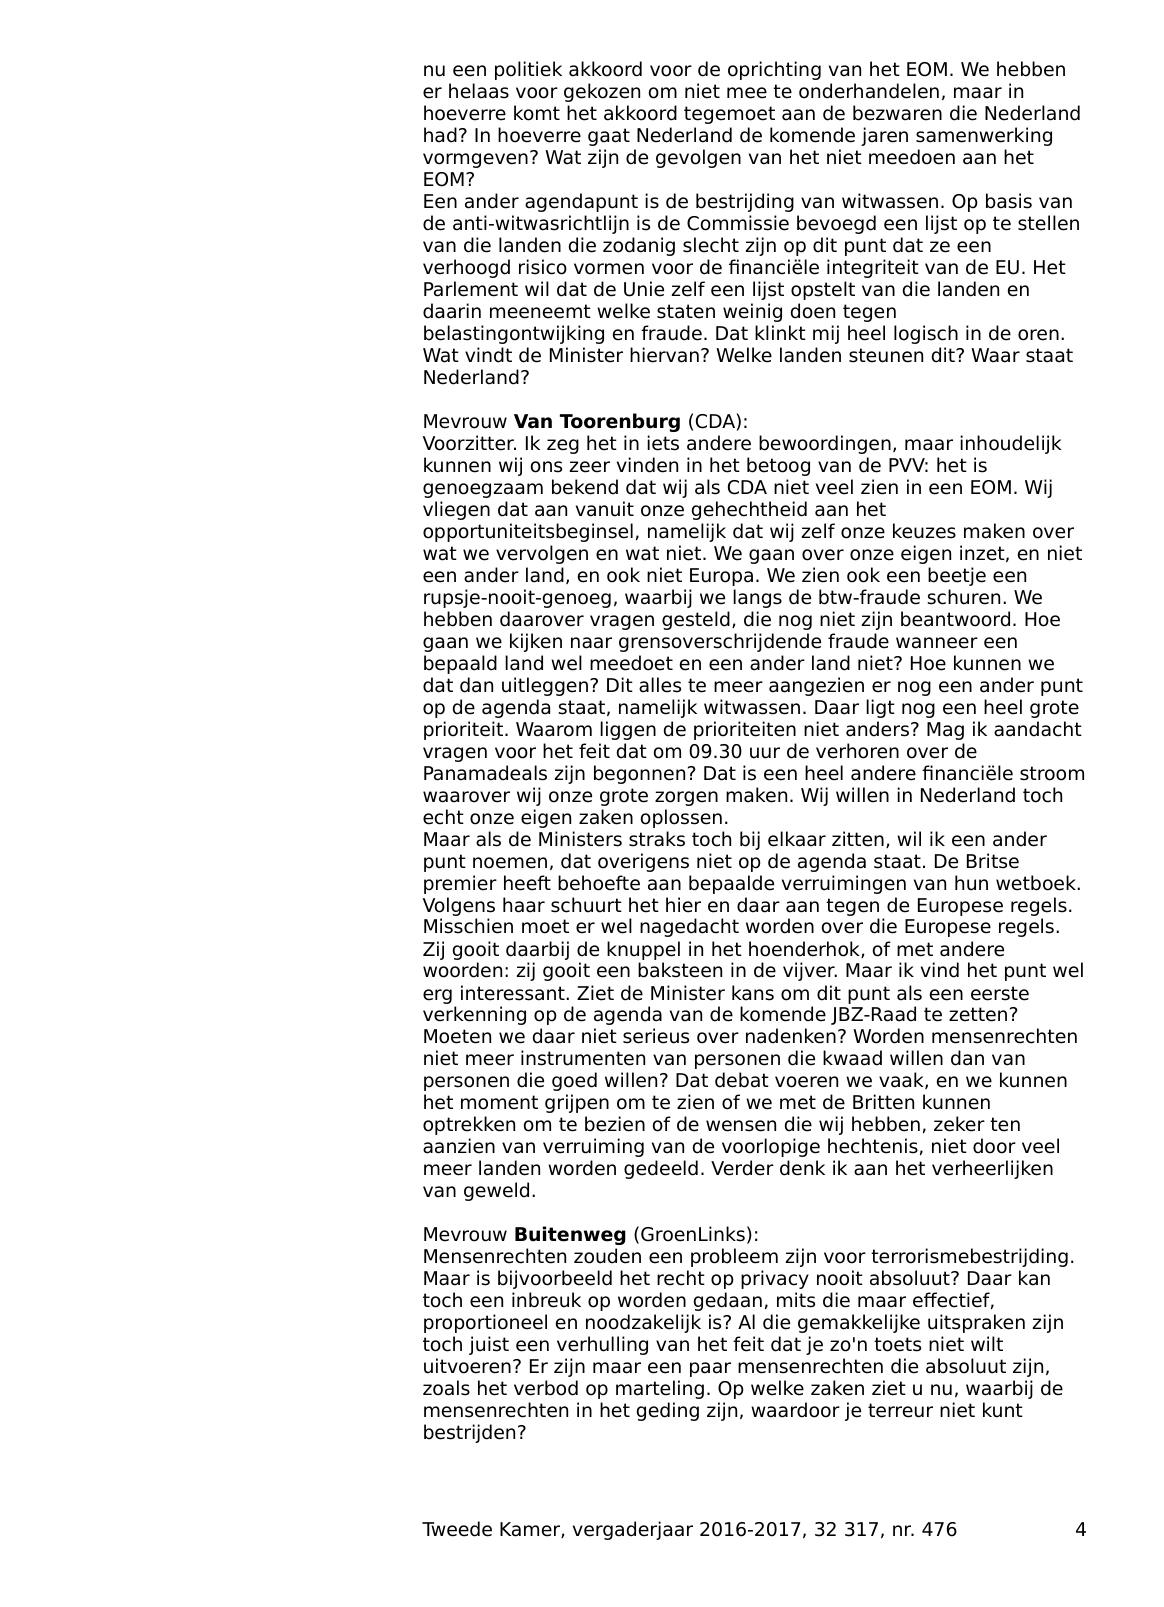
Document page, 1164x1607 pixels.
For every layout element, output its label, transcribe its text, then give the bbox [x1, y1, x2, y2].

text Voorzitter. Ik zeg het in iets andere bewoordingen, maar inhoudelijk kunnen wij ons zeer vinden in het betoog van de PVV: het is genoegzaam bekend dat wij als CDA niet veel zien in een EOM. Wij vliegen dat aan vanuit onze gehechtheid aan het opportuniteitsbeginsel, namelijk dat wij zelf onze keuzes maken over wat we vervolgen en wat niet. We gaan over onze eigen inzet, en niet een ander land, en ook niet Europa. We zien ook een beetje een rupsje-nooit-genoeg, waarbij we langs de btw-fraude schuren. We hebben daarover vragen gesteld, die nog niet zijn beantwoord. Hoe gaan we kijken naar grensoverschrijdende fraude wanneer een bepaald land wel meedoet en een ander land niet? Hoe kunnen we dat dan uitleggen? Dit alles te meer aangezien er nog een ander punt op de agenda staat, namelijk witwassen. Daar ligt nog een heel grote prioriteit. Waarom liggen de prioriteiten niet anders? Mag ik aandacht vragen voor het feit dat om 09.30 uur de verhoren over de Panamadeals zijn begonnen? Dat is een heel andere financiële stroom waarover wij onze grote zorgen maken. Wij willen in Nederland toch echt onze eigen zaken oplossen. [422, 433, 1087, 828]
text Mensenrechten zouden een probleem zijn voor terrorismebestrijding. Maar is bijvoorbeeld het recht op privacy nooit absoluut? Daar kan toch een inbreuk op worden gedaan, mits die maar effectief, proportioneel en noodzakelijk is? Al die gemakkelijke uitspraken zijn toch juist een verhulling van het feit dat je zo'n toets niet wilt uitvoeren? Er zijn maar een paar mensenrechten die absoluut zijn, zoals het verbod op marteling. Op welke zaken ziet u nu, waarbij de mensenrechten in het geding zijn, waardoor je terreur niet kunt bestrijden? [422, 1246, 1087, 1444]
text Een ander agendapunt is de bestrijding van witwassen. Op basis van de anti-witwasrichtlijn is de Commissie bevoegd een lijst op te stellen van die landen die zodanig slecht zijn op dit punt dat ze een verhoogd risico vormen voor de financiële integriteit van de EU. Het Parlement wil dat de Unie zelf een lijst opstelt van die landen en daarin meeneemt welke staten weinig doen tegen belastingontwijking en fraude. Dat klinkt mij heel logisch in de oren. Wat vindt de Minister hiervan? Welke landen steunen dit? Waar staat Nederland? [422, 191, 1087, 389]
text Mevrouw Van Toorenburg (CDA): [422, 411, 1087, 433]
text Mevrouw Buitenweg (GroenLinks): [422, 1224, 1087, 1246]
text Maar als de Ministers straks toch bij elkaar zitten, wil ik een ander punt noemen, dat overigens niet op de agenda staat. De Britse premier heeft behoefte aan bepaalde verruimingen van hun wetboek. Volgens haar schuurt het hier en daar aan tegen de Europese regels. Misschien moet er wel nagedacht worden over die Europese regels. Zij gooit daarbij de knuppel in het hoenderhok, of met andere woorden: zij gooit een baksteen in de vijver. Maar ik vind het punt wel erg interessant. Ziet de Minister kans om dit punt als een eerste verkenning op de agenda van de komende JBZ-Raad te zetten? Moeten we daar niet serieus over nadenken? Worden mensenrechten niet meer instrumenten van personen die kwaad willen dan van personen die goed willen? Dat debat voeren we vaak, en we kunnen het moment grijpen om te zien of we met de Britten kunnen optrekken om te bezien of de wensen die wij hebben, zeker ten aanzien van verruiming van de voorlopige hechtenis, niet door veel meer landen worden gedeeld. Verder denk ik aan het verheerlijken van geweld. [422, 828, 1087, 1202]
text nu een politiek akkoord voor de oprichting van het EOM. We hebben er helaas voor gekozen om niet mee te onderhandelen, maar in hoeverre komt het akkoord tegemoet aan de bezwaren die Nederland had? In hoeverre gaat Nederland de komende jaren samenwerking vormgeven? Wat zijn de gevolgen van het niet meedoen aan het EOM? [422, 59, 1087, 191]
